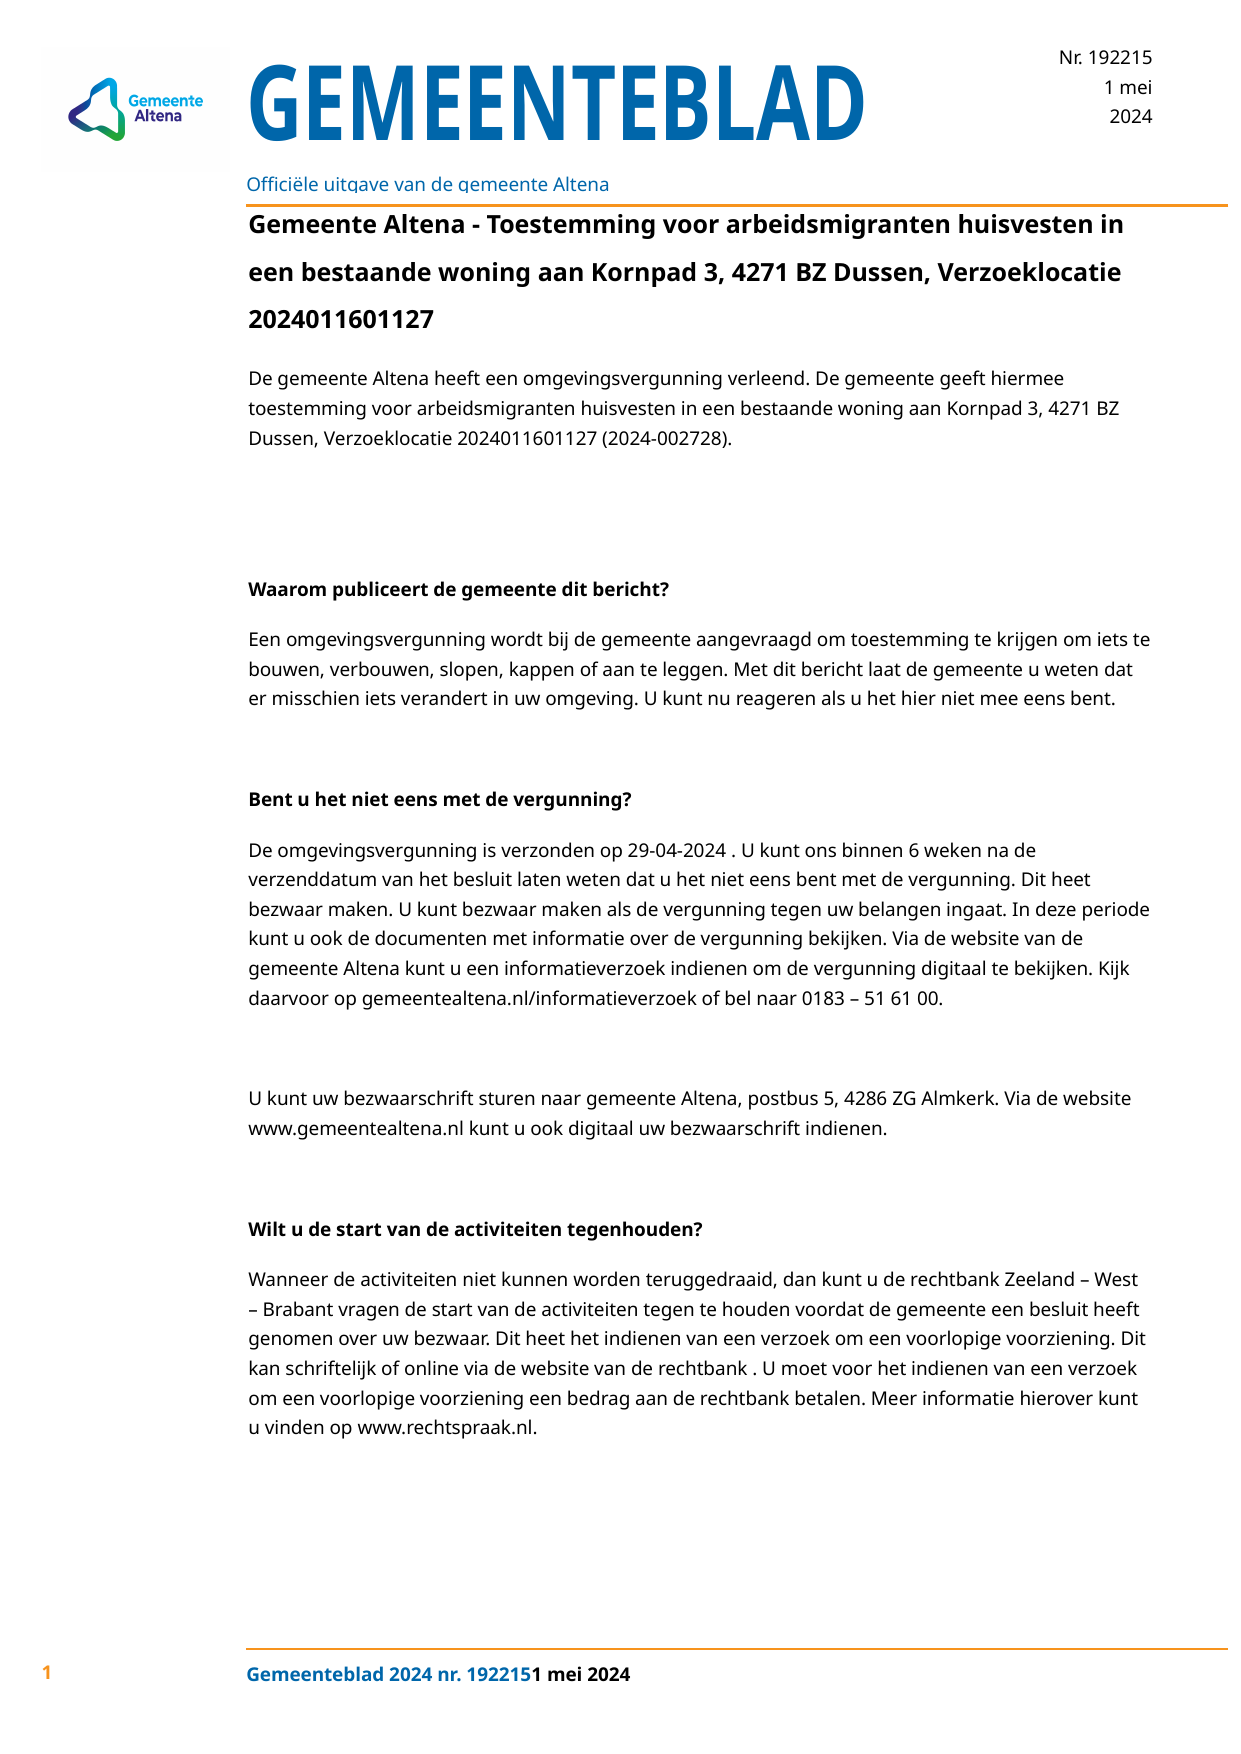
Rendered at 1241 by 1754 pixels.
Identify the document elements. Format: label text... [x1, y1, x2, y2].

text Gemeente Altena - Toestemming voor arbeidsmigranten huisvesten in een bestaande woning aan Kornpad 3, 4271 BZ Dussen, Verzoeklocatie 2024011601127 [248, 207, 1152, 336]
text De gemeente Altena heeft een omgevingsvergunning verleend. De gemeente geeft hiermee toestemming voor arbeidsmigranten huisvesten in een bestaande woning aan Kornpad 3, 4271 BZ Dussen, Verzoeklocatie 2024011601127 (2024-002728). [248, 366, 1152, 450]
picture [41, 47, 231, 172]
text Een omgevingsvergunning wordt bij de gemeente aangevraagd om toestemming te krijgen om iets te bouwen, verbouwen, slopen, kappen of aan te leggen. Met dit bericht laat de gemeente u weten dat er misschien iets verandert in uw omgeving. U kunt nu reageren als u het hier niet mee eens bent. [248, 626, 1152, 711]
text Wanneer de activiteiten niet kunnen worden teruggedraaid, dan kunt u de rechtbank Zeeland – West – Brabant vragen de start van de activiteiten tegen te houden voordat de gemeente een besluit heeft genomen over uw bezwaar. Dit heet het indienen van een verzoek om een voorlopige voorziening. Dit kan schriftelijk of online via de website van de rechtbank . U moet voor het indienen van een verzoek om een voorlopige voorziening een bedrag aan de rechtbank betalen. Meer informatie hierover kunt u vinden op www.rechtspraak.nl. [248, 1266, 1152, 1440]
text Bent u het niet eens met de vergunning? [248, 786, 1152, 812]
text Waarom publiceert de gemeente dit bericht? [248, 576, 1152, 602]
text De omgevingsvergunning is verzonden op 29-04-2024 . U kunt ons binnen 6 weken na de verzenddatum van het besluit laten weten dat u het niet eens bent met de vergunning. Dit heet bezwaar maken. U kunt bezwaar maken als de vergunning tegen uw belangen ingaat. In deze periode kunt u ook de documenten met informatie over de vergunning bekijken. Via de website van de gemeente Altena kunt u een informatieverzoek indienen om de vergunning digitaal te bekijken. Kijk daarvoor op gemeentealtena.nl/informatieverzoek of bel naar 0183 – 51 61 00. [248, 837, 1152, 1010]
text Wilt u de start van de activiteiten tegenhouden? [248, 1216, 1152, 1242]
text U kunt uw bezwaarschrift sturen naar gemeente Altena, postbus 5, 4286 ZG Almkerk. Via de website www.gemeentealtena.nl kunt u ook digitaal uw bezwaarschrift indienen. [248, 1086, 1152, 1141]
